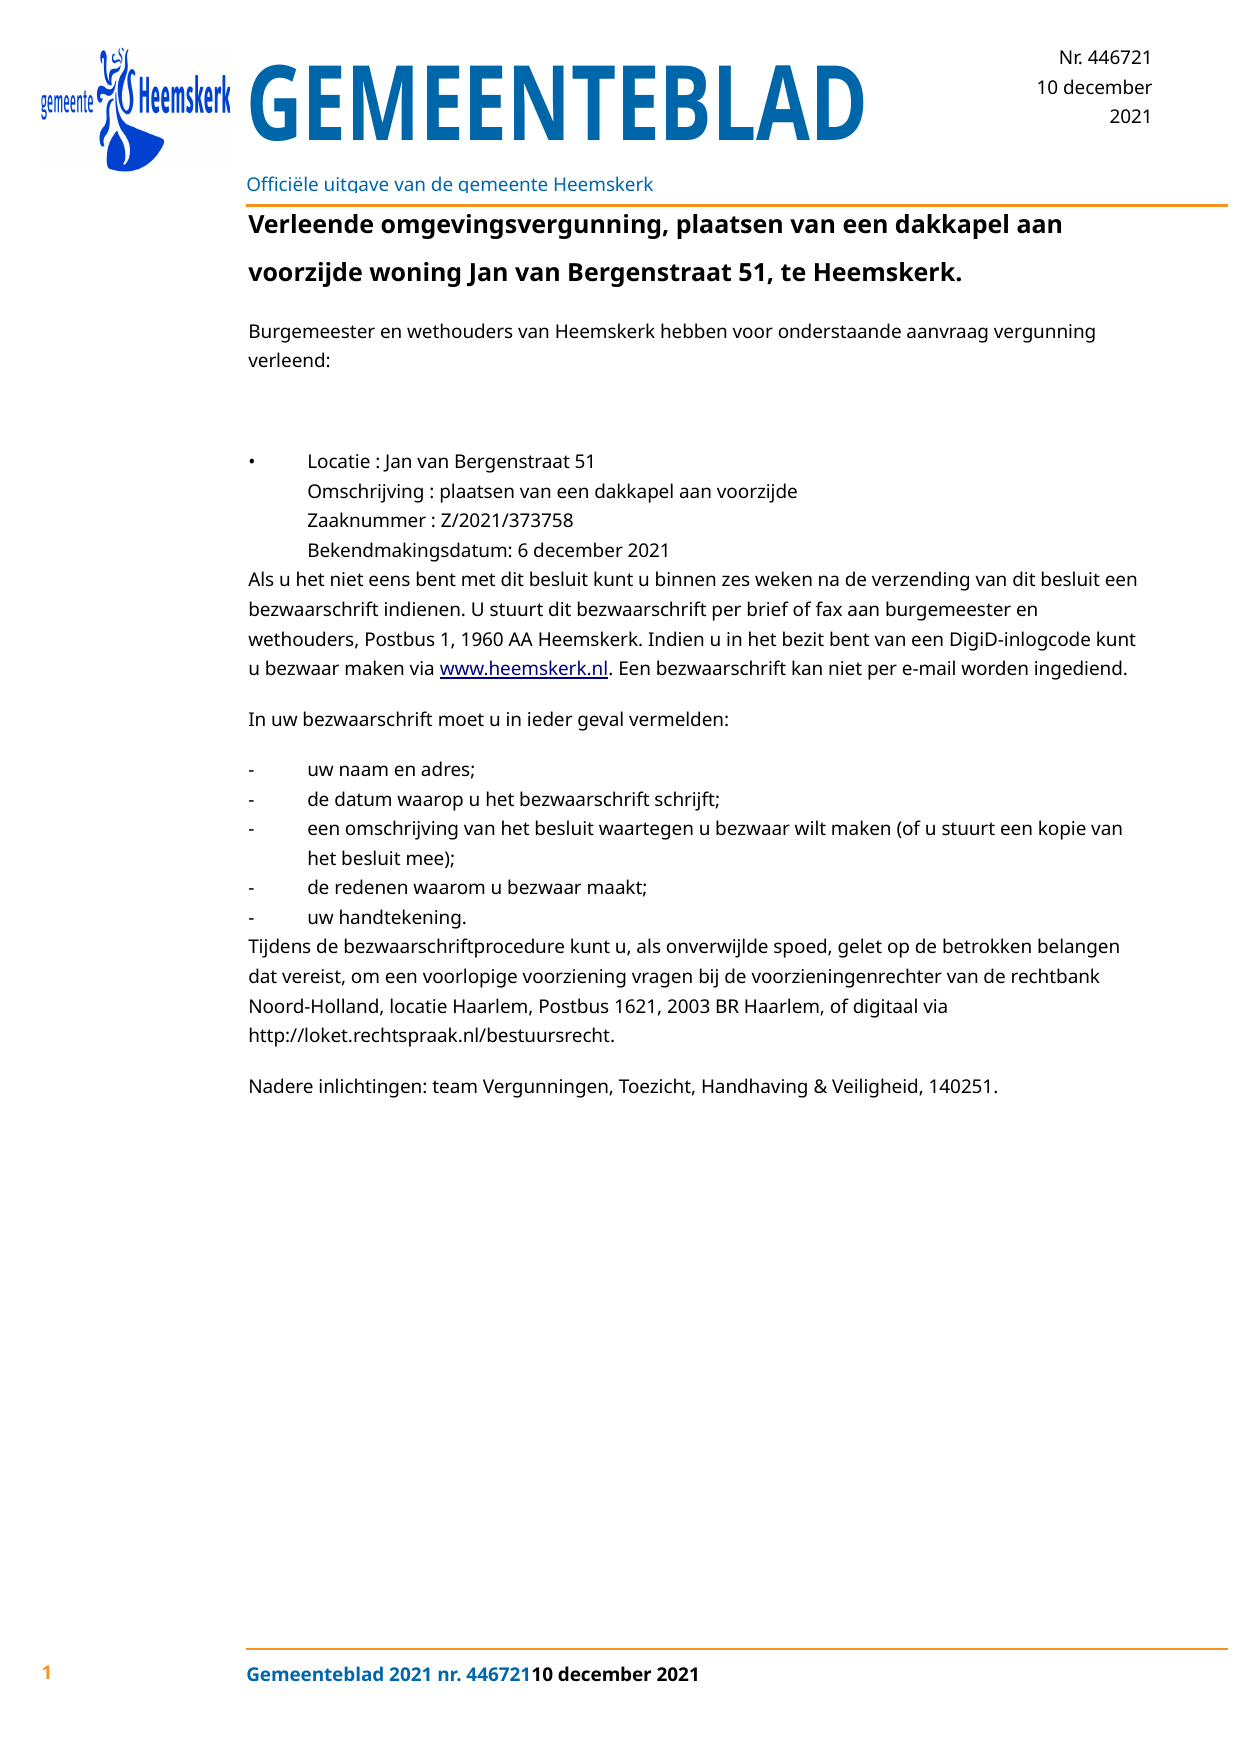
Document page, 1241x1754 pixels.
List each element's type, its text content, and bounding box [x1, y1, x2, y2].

list uw naam en adres; [248, 756, 1152, 782]
text Nadere inlichtingen: team Vergunningen, Toezicht, Handhaving & Veiligheid, 140251. [248, 1073, 1152, 1099]
list Zaaknummer : Z/2021/373758 [248, 507, 1152, 533]
text Als u het niet eens bent met dit besluit kunt u binnen zes weken na de verzending van dit besluit een bezwaarschrift indienen. U stuurt dit bezwaarschrift per brief of fax aan burgemeester en wethouders, Postbus 1, 1960 AA Heemskerk. Indien u in het bezit bent van een DigiD-inlogcode kunt u bezwaar maken via www.heemskerk.nl. Een bezwaarschrift kan niet per e-mail worden ingediend. [248, 567, 1152, 681]
text In uw bezwaarschrift moet u in ieder geval vermelden: [248, 706, 1152, 732]
picture [41, 47, 231, 172]
text Tijdens de bezwaarschriftprocedure kunt u, als onverwijlde spoed, gelet op de betrokken belangen dat vereist, om een voorlopige voorziening vragen bij de voorzieningenrechter van de rechtbank Noord-Holland, locatie Haarlem, Postbus 1621, 2003 BR Haarlem, of digitaal via http://loket.rechtspraak.nl/bestuursrecht. [248, 934, 1152, 1048]
list een omschrijving van het besluit waartegen u bezwaar wilt maken (of u stuurt een kopie van het besluit mee); [248, 815, 1152, 871]
list de redenen waarom u bezwaar maakt; [248, 874, 1152, 900]
list Omschrijving : plaatsen van een dakkapel aan voorzijde [248, 478, 1152, 504]
list uw handtekening. [248, 904, 1152, 930]
list Bekendmakingsdatum: 6 december 2021 [248, 537, 1152, 563]
list de datum waarop u het bezwaarschrift schrijft; [248, 786, 1152, 812]
text Burgemeester en wethouders van Heemskerk hebben voor onderstaande aanvraag vergunning verleend: [248, 318, 1152, 373]
text Verleende omgevingsvergunning, plaatsen van een dakkapel aan voorzijde woning Jan van Bergenstraat 51, te Heemskerk. [248, 207, 1152, 288]
list Locatie : Jan van Bergenstraat 51 [248, 448, 1152, 474]
